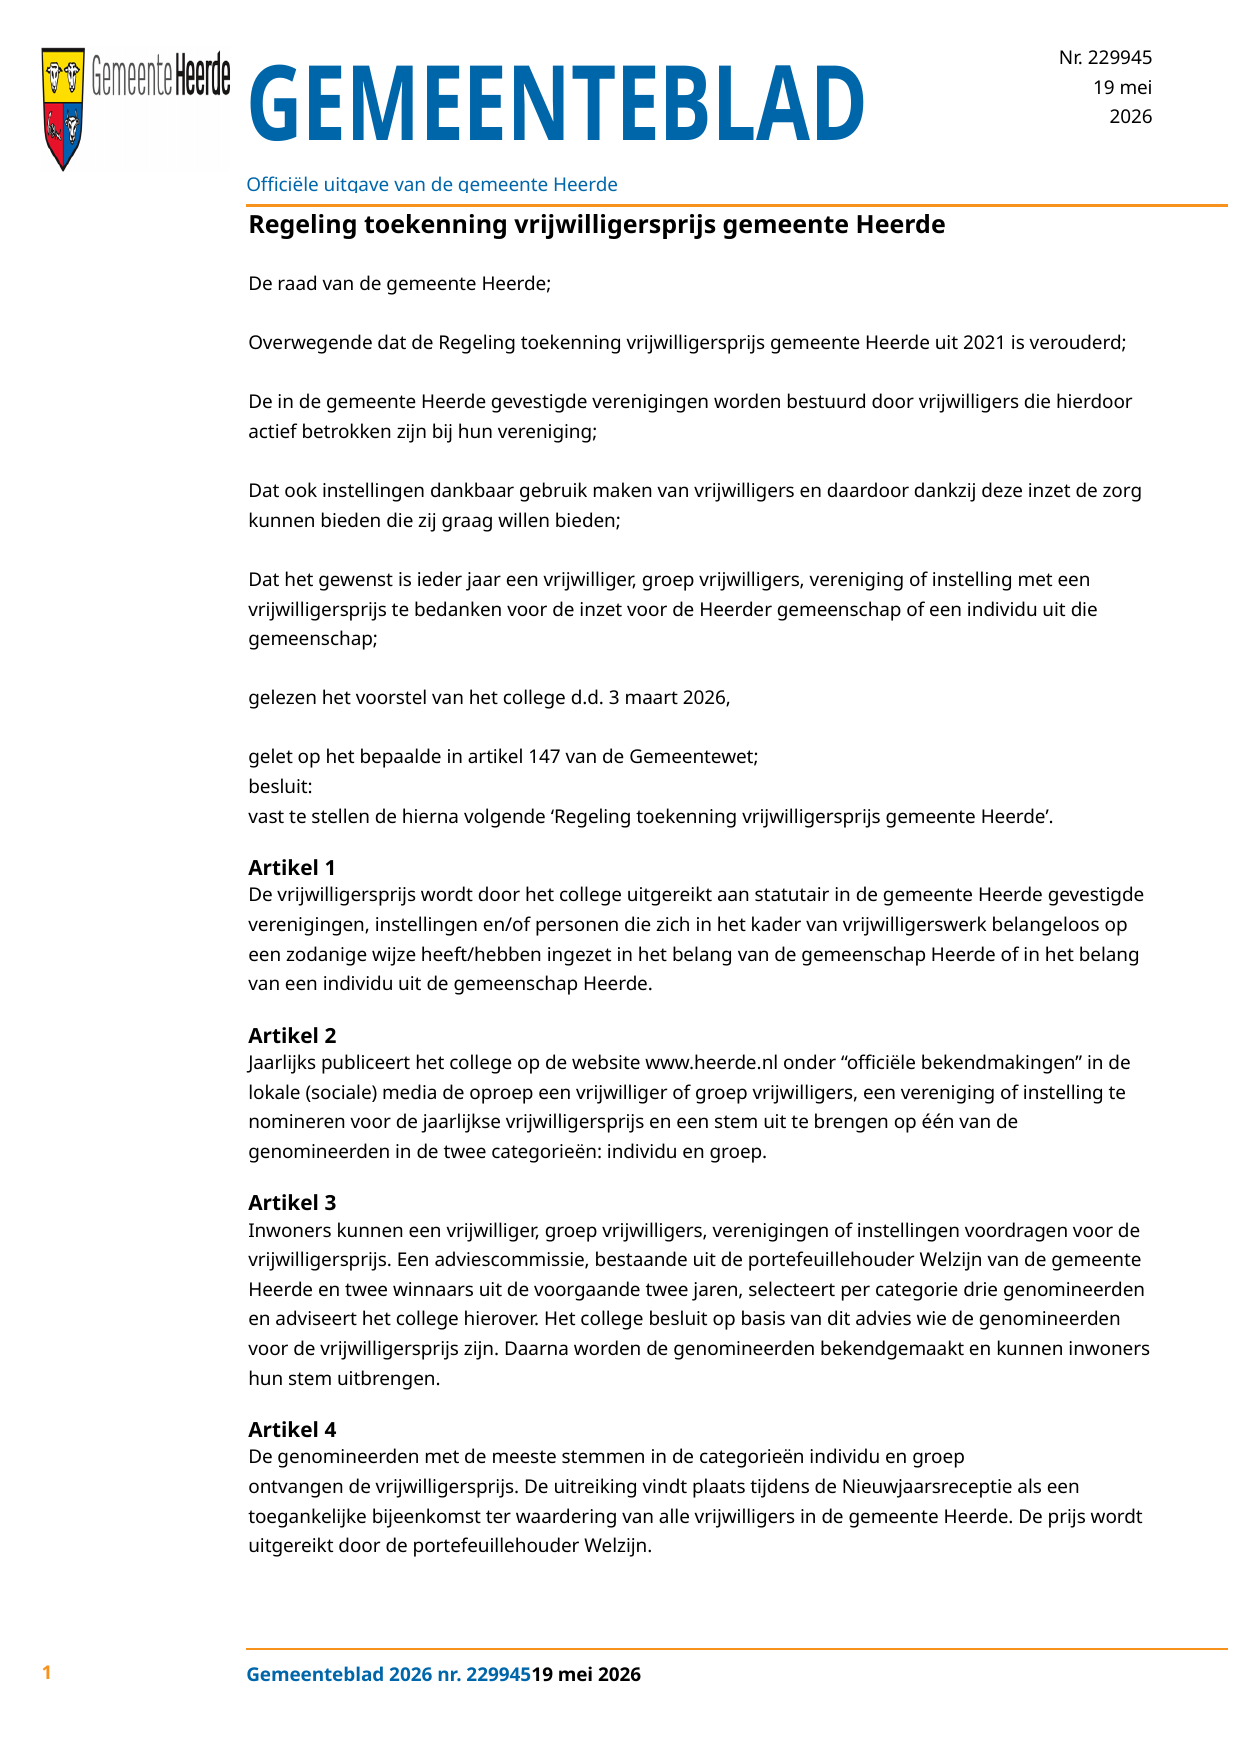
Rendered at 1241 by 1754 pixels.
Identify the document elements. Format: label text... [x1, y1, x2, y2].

text Regeling toekenning vrijwilligersprijs gemeente Heerde [248, 207, 1152, 241]
text De in de gemeente Heerde gevestigde verenigingen worden bestuurd door vrijwilligers die hierdoor actief betrokken zijn bij hun vereniging; [248, 389, 1152, 444]
text Dat het gewenst is ieder jaar een vrijwilliger, groep vrijwilligers, vereniging of instelling met een vrijwilligersprijs te bedanken voor de inzet voor de Heerder gemeenschap of een individu uit die gemeenschap; [248, 566, 1152, 651]
text De vrijwilligersprijs wordt door het college uitgereikt aan statutair in de gemeente Heerde gevestigde verenigingen, instellingen en/of personen die zich in het kader van vrijwilligerswerk belangeloos op een zodanige wijze heeft/hebben ingezet in het belang van de gemeenschap Heerde of in het belang van een individu uit de gemeenschap Heerde. [248, 882, 1152, 996]
text Inwoners kunnen een vrijwilliger, groep vrijwilligers, verenigingen of instellingen voordragen voor de vrijwilligersprijs. Een adviescommissie, bestaande uit de portefeuillehouder Welzijn van de gemeente Heerde en twee winnaars uit de voorgaande twee jaren, selecteert per categorie drie genomineerden en adviseert het college hierover. Het college besluit op basis van dit advies wie de genomineerden voor de vrijwilligersprijs zijn. Daarna worden de genomineerden bekendgemaakt en kunnen inwoners hun stem uitbrengen. [248, 1217, 1152, 1391]
text besluit: [248, 773, 1152, 799]
picture [41, 47, 231, 172]
text Artikel 2 [248, 1021, 1152, 1049]
text toegankelijke bijeenkomst ter waardering van alle vrijwilligers in de gemeente Heerde. De prijs wordt uitgereikt door de portefeuillehouder Welzijn. [248, 1503, 1152, 1558]
text ontvangen de vrijwilligersprijs. De uitreiking vindt plaats tijdens de Nieuwjaarsreceptie als een [248, 1473, 1152, 1499]
text De genomineerden met de meeste stemmen in de categorieën individu en groep [248, 1444, 1152, 1469]
text De raad van de gemeente Heerde; [248, 270, 1152, 296]
text Artikel 4 [248, 1415, 1152, 1444]
text vast te stellen de hierna volgende ‘Regeling toekenning vrijwilligersprijs gemeente Heerde’. [248, 803, 1152, 828]
text Jaarlijks publiceert het college op de website www.heerde.nl onder “officiële bekendmakingen” in de lokale (sociale) media de oproep een vrijwilliger of groep vrijwilligers, een vereniging of instelling te nomineren voor de jaarlijkse vrijwilligersprijs en een stem uit te brengen op één van de genomineerden in de twee categorieën: individu en groep. [248, 1049, 1152, 1164]
text Artikel 3 [248, 1188, 1152, 1217]
text Overwegende dat de Regeling toekenning vrijwilligersprijs gemeente Heerde uit 2021 is verouderd; [248, 329, 1152, 355]
text gelet op het bepaalde in artikel 147 van de Gemeentewet; [248, 744, 1152, 769]
text Artikel 1 [248, 853, 1152, 882]
text gelezen het voorstel van het college d.d. 3 maart 2026, [248, 684, 1152, 710]
text Dat ook instellingen dankbaar gebruik maken van vrijwilligers en daardoor dankzij deze inzet de zorg kunnen bieden die zij graag willen bieden; [248, 477, 1152, 533]
